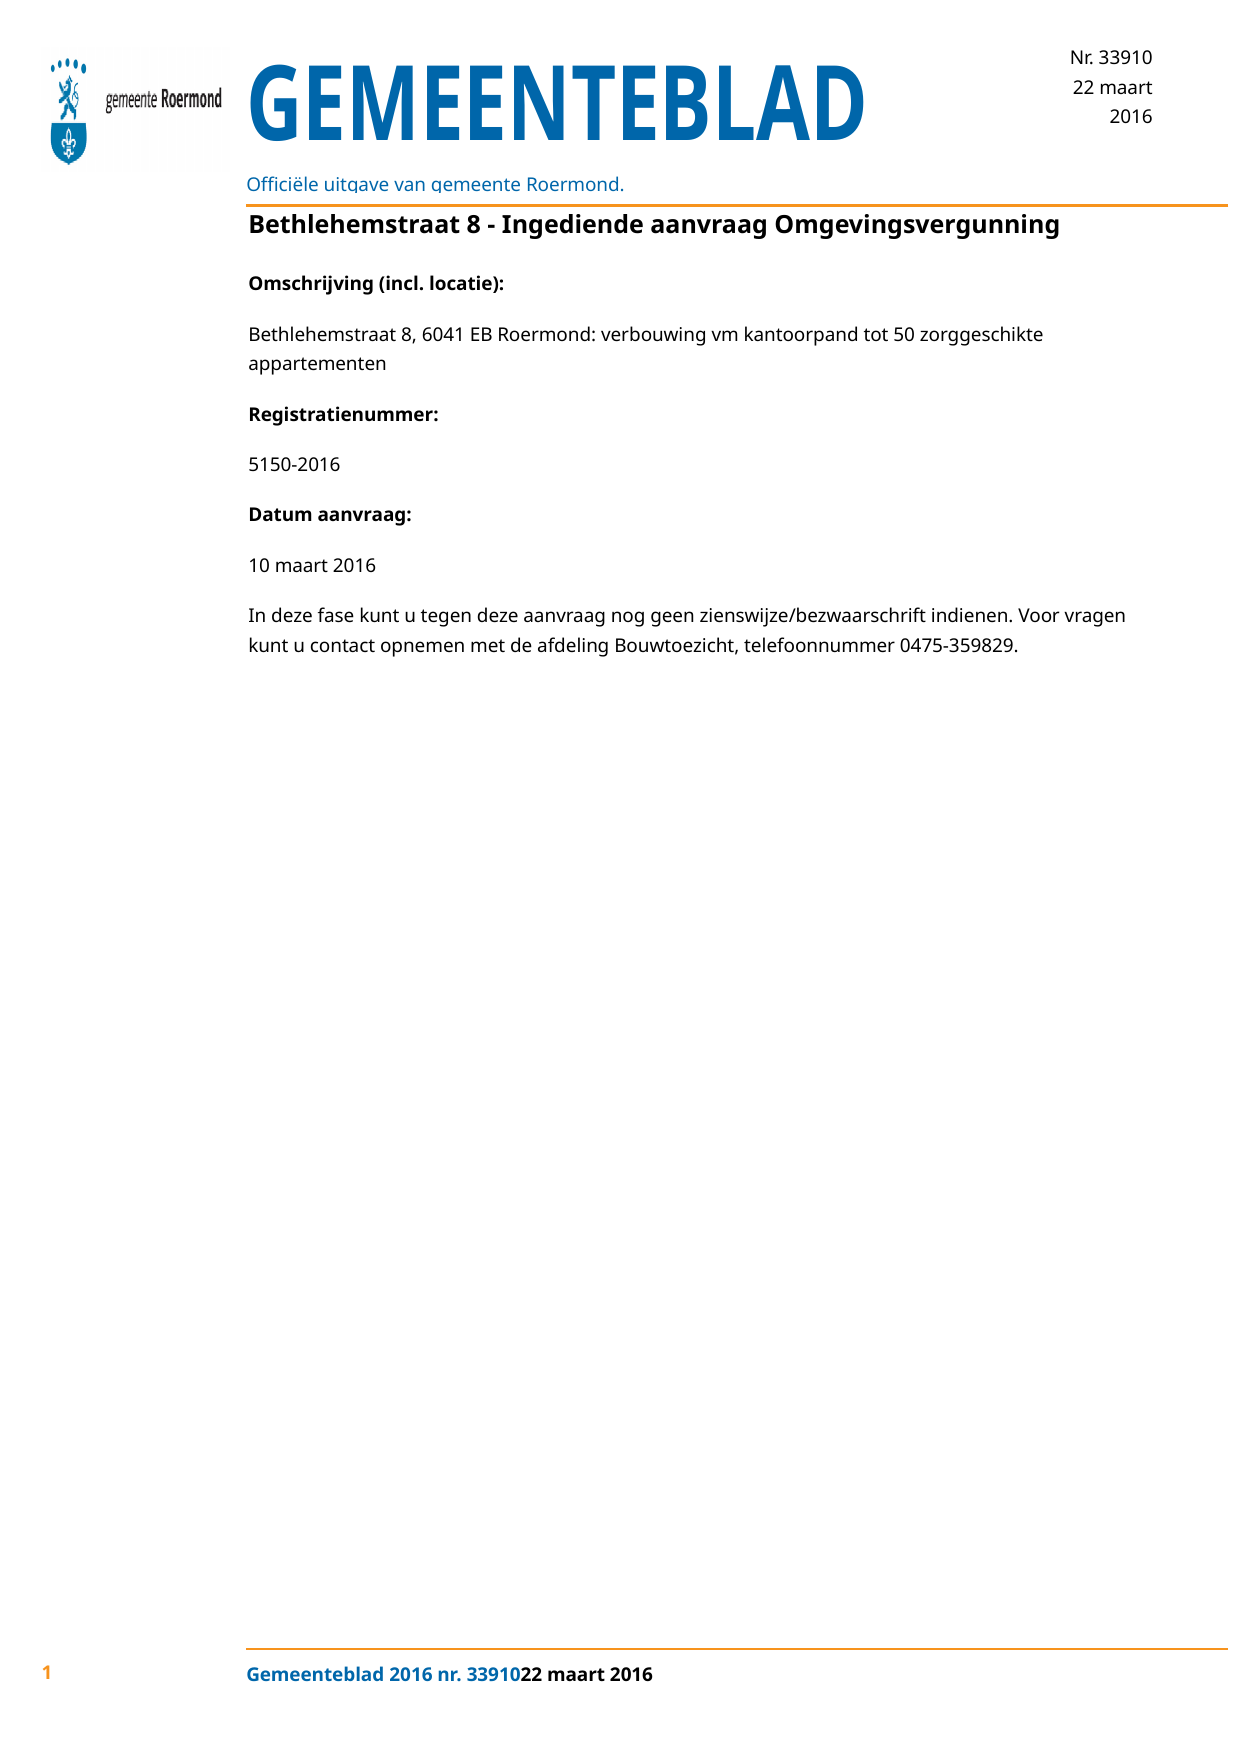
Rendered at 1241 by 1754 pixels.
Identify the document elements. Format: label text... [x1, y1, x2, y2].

text 10 maart 2016 [248, 552, 1152, 578]
picture [41, 47, 231, 172]
text Omschrijving (incl. locatie): [248, 270, 1152, 296]
text 5150-2016 [248, 451, 1152, 477]
text Registratienummer: [248, 401, 1152, 426]
text In deze fase kunt u tegen deze aanvraag nog geen zienswijze/bezwaarschrift indienen. Voor vragen kunt u contact opnemen met de afdeling Bouwtoezicht, telefoonnummer 0475-359829. [248, 602, 1152, 658]
text Bethlehemstraat 8 - Ingediende aanvraag Omgevingsvergunning [248, 207, 1152, 241]
text Datum aanvraag: [248, 502, 1152, 527]
text Bethlehemstraat 8, 6041 EB Roermond: verbouwing vm kantoorpand tot 50 zorggeschikte appartementen [248, 321, 1152, 376]
